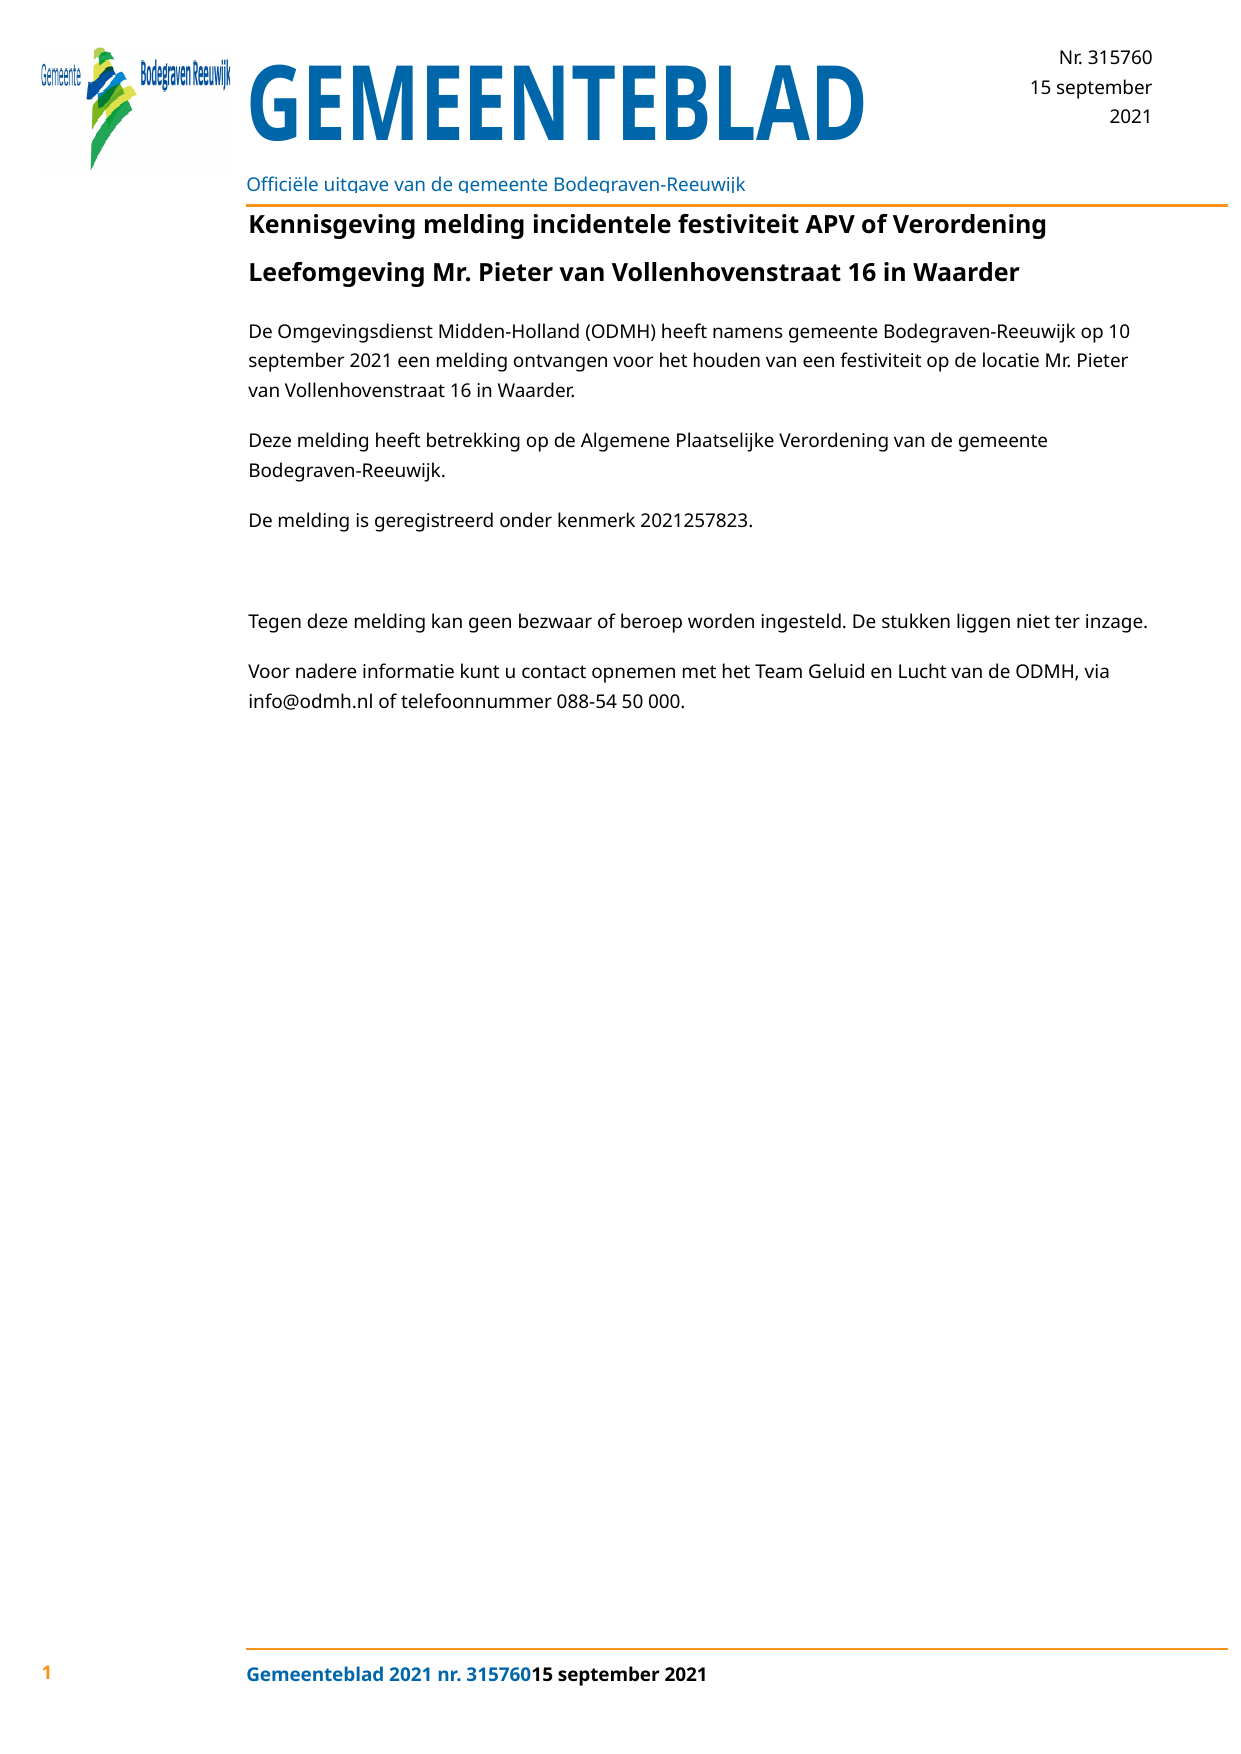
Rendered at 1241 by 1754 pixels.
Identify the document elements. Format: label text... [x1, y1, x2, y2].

picture [41, 47, 231, 172]
text Voor nadere informatie kunt u contact opnemen met het Team Geluid en Lucht van de ODMH, via info@odmh.nl of telefoonnummer 088-54 50 000. [248, 659, 1152, 714]
text De Omgevingsdienst Midden-Holland (ODMH) heeft namens gemeente Bodegraven-Reeuwijk op 10 september 2021 een melding ontvangen voor het houden van een festiviteit op de locatie Mr. Pieter van Vollenhovenstraat 16 in Waarder. [248, 318, 1152, 403]
text Tegen deze melding kan geen bezwaar of beroep worden ingesteld. De stukken liggen niet ter inzage. [248, 608, 1152, 634]
text De melding is geregistreerd onder kenmerk 2021257823. [248, 507, 1152, 533]
text Kennisgeving melding incidentele festiviteit APV of Verordening Leefomgeving Mr. Pieter van Vollenhovenstraat 16 in Waarder [248, 207, 1152, 288]
text Deze melding heeft betrekking op de Algemene Plaatselijke Verordening van de gemeente Bodegraven-Reeuwijk. [248, 427, 1152, 483]
